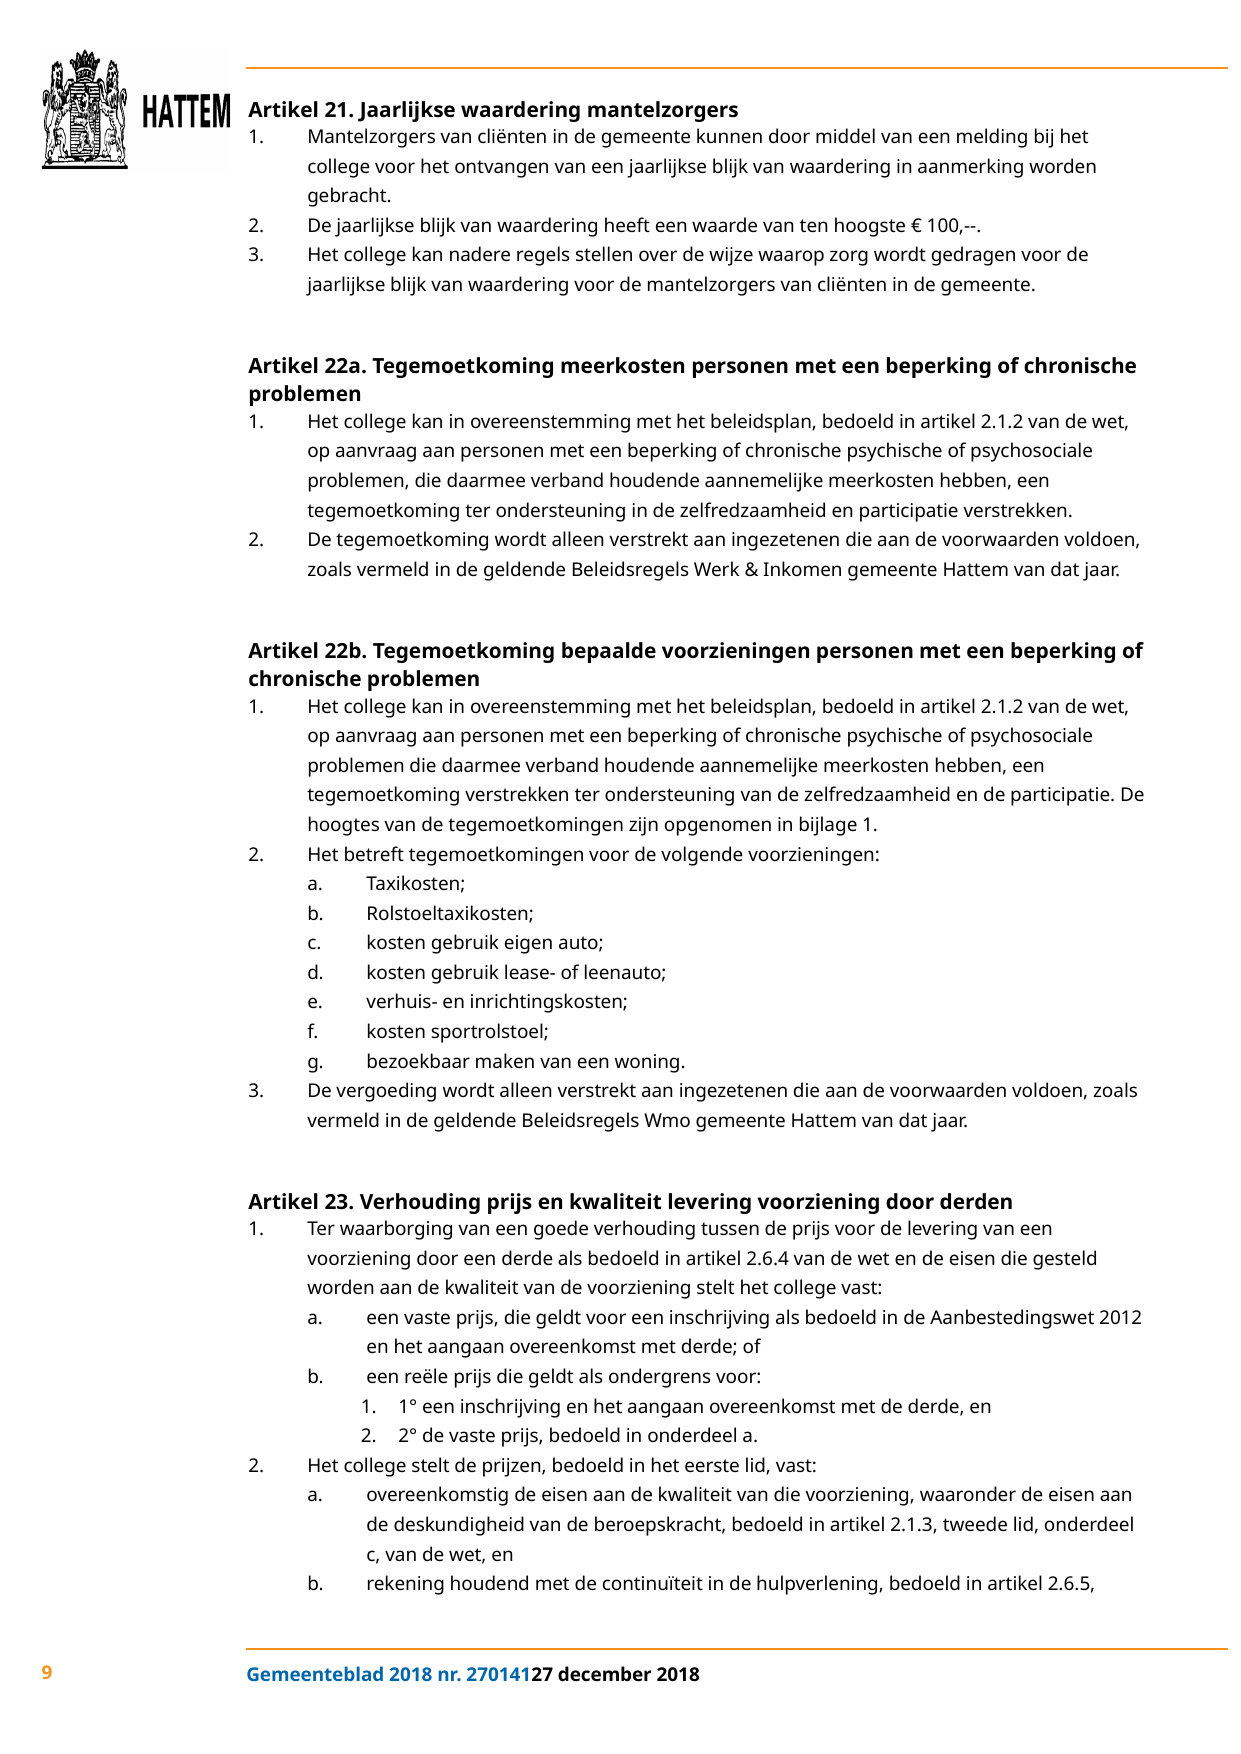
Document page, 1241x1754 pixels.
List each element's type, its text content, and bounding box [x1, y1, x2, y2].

list De tegemoetkoming wordt alleen verstrekt aan ingezetenen die aan de voorwaarden voldoen, zoals vermeld in de geldende Beleidsregels Werk & Inkomen gemeente Hattem van dat jaar. [248, 526, 1152, 582]
list Rolstoeltaxikosten; [307, 900, 1152, 926]
list verhuis- en inrichtingskosten; [307, 989, 1152, 1014]
list kosten sportrolstoel; [307, 1018, 1152, 1044]
list Het college kan in overeenstemming met het beleidsplan, bedoeld in artikel 2.1.2 van de wet, op aanvraag aan personen met een beperking of chronische psychische of psychosociale problemen die daarmee verband houdende aannemelijke meerkosten hebben, een tegemoetkoming verstrekken ter ondersteuning van de zelfredzaamheid en de participatie. De hoogtes van de tegemoetkomingen zijn opgenomen in bijlage 1. [248, 693, 1152, 837]
list 2° de vaste prijs, bedoeld in onderdeel a. [361, 1422, 1152, 1448]
list Het college stelt de prijzen, bedoeld in het eerste lid, vast: [248, 1452, 1152, 1478]
list Ter waarborging van een goede verhouding tussen de prijs voor de levering van een voorziening door een derde als bedoeld in artikel 2.6.4 van de wet en de eisen die gesteld worden aan de kwaliteit van de voorziening stelt het college vast: [248, 1215, 1152, 1300]
list bezoekbaar maken van een woning. [307, 1048, 1152, 1073]
list Mantelzorgers van cliënten in de gemeente kunnen door middel van een melding bij het college voor het ontvangen van een jaarlijkse blijk van waardering in aanmerking worden gebracht. [248, 123, 1152, 208]
list Het college kan in overeenstemming met het beleidsplan, bedoeld in artikel 2.1.2 van de wet, op aanvraag aan personen met een beperking of chronische psychische of psychosociale problemen, die daarmee verband houdende aannemelijke meerkosten hebben, een tegemoetkoming ter ondersteuning in de zelfredzaamheid en participatie verstrekken. [248, 408, 1152, 522]
list De jaarlijkse blijk van waardering heeft een waarde van ten hoogste € 100,--. [248, 212, 1152, 238]
list overeenkomstig de eisen aan de kwaliteit van die voorziening, waaronder de eisen aan de deskundigheid van de beroepskracht, bedoeld in artikel 2.1.3, tweede lid, onderdeel c, van de wet, en [307, 1482, 1152, 1567]
text Artikel 22a. Tegemoetkoming meerkosten personen met een beperking of chronische problemen [248, 351, 1152, 408]
list kosten gebruik eigen auto; [307, 929, 1152, 955]
list Het betreft tegemoetkomingen voor de volgende voorzieningen: [248, 841, 1152, 866]
text Artikel 23. Verhouding prijs en kwaliteit levering voorziening door derden [248, 1187, 1152, 1215]
list een vaste prijs, die geldt voor een inschrijving als bedoeld in de Aanbestedingswet 2012 en het aangaan overeenkomst met derde; of [307, 1304, 1152, 1359]
list Het college kan nadere regels stellen over de wijze waarop zorg wordt gedragen voor de jaarlijkse blijk van waardering voor de mantelzorgers van cliënten in de gemeente. [248, 242, 1152, 297]
picture [41, 47, 231, 172]
list Taxikosten; [307, 870, 1152, 896]
text Artikel 22b. Tegemoetkoming bepaalde voorzieningen personen met een beperking of chronische problemen [248, 636, 1152, 693]
list De vergoeding wordt alleen verstrekt aan ingezetenen die aan de voorwaarden voldoen, zoals vermeld in de geldende Beleidsregels Wmo gemeente Hattem van dat jaar. [248, 1077, 1152, 1133]
list rekening houdend met de continuïteit in de hulpverlening, bedoeld in artikel 2.6.5, [307, 1570, 1152, 1596]
list kosten gebruik lease- of leenauto; [307, 959, 1152, 985]
text Artikel 21. Jaarlijkse waardering mantelzorgers [248, 95, 1152, 123]
list een reële prijs die geldt als ondergrens voor: [307, 1363, 1152, 1389]
list 1° een inschrijving en het aangaan overeenkomst met de derde, en [361, 1393, 1152, 1419]
